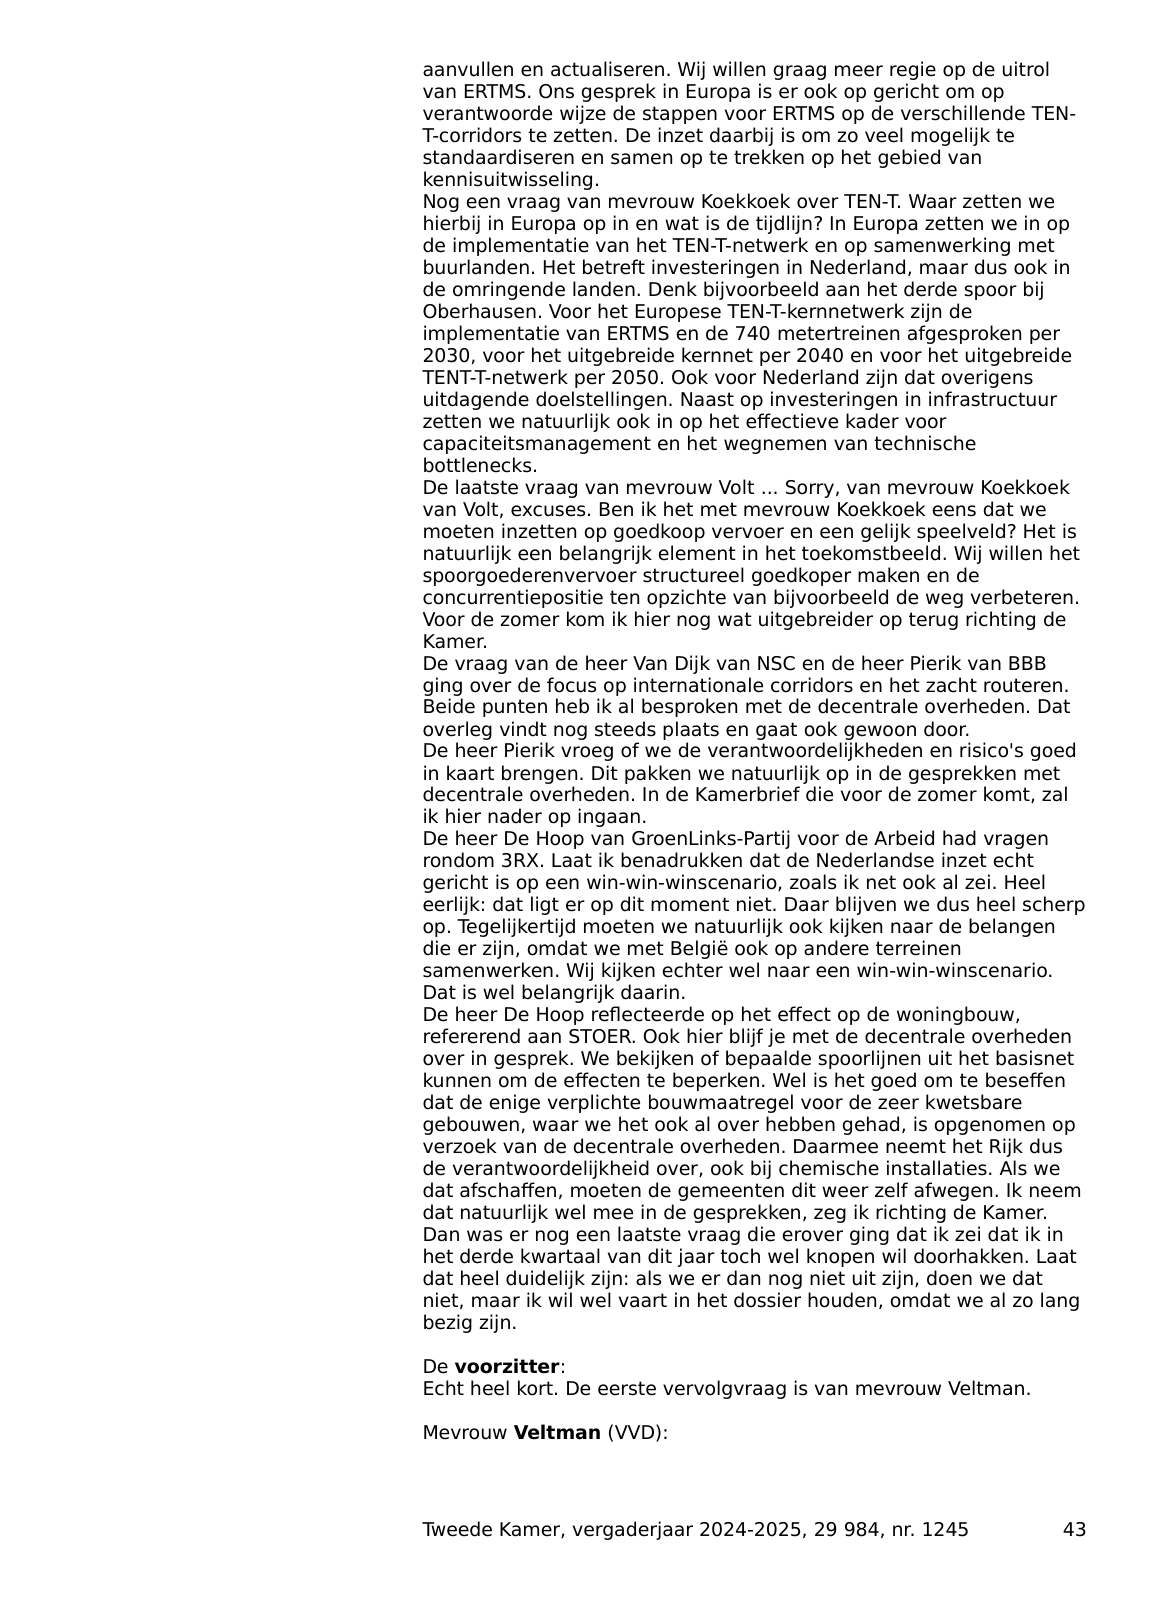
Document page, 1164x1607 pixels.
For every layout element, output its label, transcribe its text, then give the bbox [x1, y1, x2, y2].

text De laatste vraag van mevrouw Volt ... Sorry, van mevrouw Koekkoek van Volt, excuses. Ben ik het met mevrouw Koekkoek eens dat we moeten inzetten op goedkoop vervoer en een gelijk speelveld? Het is natuurlijk een belangrijk element in het toekomstbeeld. Wij willen het spoorgoederenvervoer structureel goedkoper maken en de concurrentiepositie ten opzichte van bijvoorbeeld de weg verbeteren. Voor de zomer kom ik hier nog wat uitgebreider op terug richting de Kamer. [422, 477, 1087, 652]
text De vraag van de heer Van Dijk van NSC en de heer Pierik van BBB ging over de focus op internationale corridors en het zacht routeren. Beide punten heb ik al besproken met de decentrale overheden. Dat overleg vindt nog steeds plaats en gaat ook gewoon door. [422, 652, 1087, 740]
text Echt heel kort. De eerste vervolgvraag is van mevrouw Veltman. [422, 1378, 1087, 1400]
text De voorzitter: [422, 1356, 1087, 1378]
text Dan was er nog een laatste vraag die erover ging dat ik zei dat ik in het derde kwartaal van dit jaar toch wel knopen wil doorhakken. Laat dat heel duidelijk zijn: als we er dan nog niet uit zijn, doen we dat niet, maar ik wil wel vaart in het dossier houden, omdat we al zo lang bezig zijn. [422, 1224, 1087, 1334]
text De heer Pierik vroeg of we de verantwoordelijkheden en risico's goed in kaart brengen. Dit pakken we natuurlijk op in de gesprekken met decentrale overheden. In de Kamerbrief die voor de zomer komt, zal ik hier nader op ingaan. [422, 740, 1087, 828]
text De heer De Hoop reflecteerde op het effect op de woningbouw, refererend aan STOER. Ook hier blijf je met de decentrale overheden over in gesprek. We bekijken of bepaalde spoorlijnen uit het basisnet kunnen om de effecten te beperken. Wel is het goed om te beseffen dat de enige verplichte bouwmaatregel voor de zeer kwetsbare gebouwen, waar we het ook al over hebben gehad, is opgenomen op verzoek van de decentrale overheden. Daarmee neemt het Rijk dus de verantwoordelijkheid over, ook bij chemische installaties. Als we dat afschaffen, moeten de gemeenten dit weer zelf afwegen. Ik neem dat natuurlijk wel mee in de gesprekken, zeg ik richting de Kamer. [422, 1004, 1087, 1224]
text Nog een vraag van mevrouw Koekkoek over TEN-T. Waar zetten we hierbij in Europa op in en wat is de tijdlijn? In Europa zetten we in op de implementatie van het TEN-T-netwerk en op samenwerking met buurlanden. Het betreft investeringen in Nederland, maar dus ook in de omringende landen. Denk bijvoorbeeld aan het derde spoor bij Oberhausen. Voor het Europese TEN-T-kernnetwerk zijn de implementatie van ERTMS en de 740 metertreinen afgesproken per 2030, voor het uitgebreide kernnet per 2040 en voor het uitgebreide TENT-T-netwerk per 2050. Ook voor Nederland zijn dat overigens uitdagende doelstellingen. Naast op investeringen in infrastructuur zetten we natuurlijk ook in op het effectieve kader voor capaciteitsmanagement en het wegnemen van technische bottlenecks. [422, 191, 1087, 477]
text Mevrouw Veltman (VVD): [422, 1422, 1087, 1444]
text aanvullen en actualiseren. Wij willen graag meer regie op de uitrol van ERTMS. Ons gesprek in Europa is er ook op gericht om op verantwoorde wijze de stappen voor ERTMS op de verschillende TEN-T-corridors te zetten. De inzet daarbij is om zo veel mogelijk te standaardiseren en samen op te trekken op het gebied van kennisuitwisseling. [422, 59, 1087, 191]
text De heer De Hoop van GroenLinks-Partij voor de Arbeid had vragen rondom 3RX. Laat ik benadrukken dat de Nederlandse inzet echt gericht is op een win-win-winscenario, zoals ik net ook al zei. Heel eerlijk: dat ligt er op dit moment niet. Daar blijven we dus heel scherp op. Tegelijkertijd moeten we natuurlijk ook kijken naar de belangen die er zijn, omdat we met België ook op andere terreinen samenwerken. Wij kijken echter wel naar een win-win-winscenario. Dat is wel belangrijk daarin. [422, 828, 1087, 1004]
